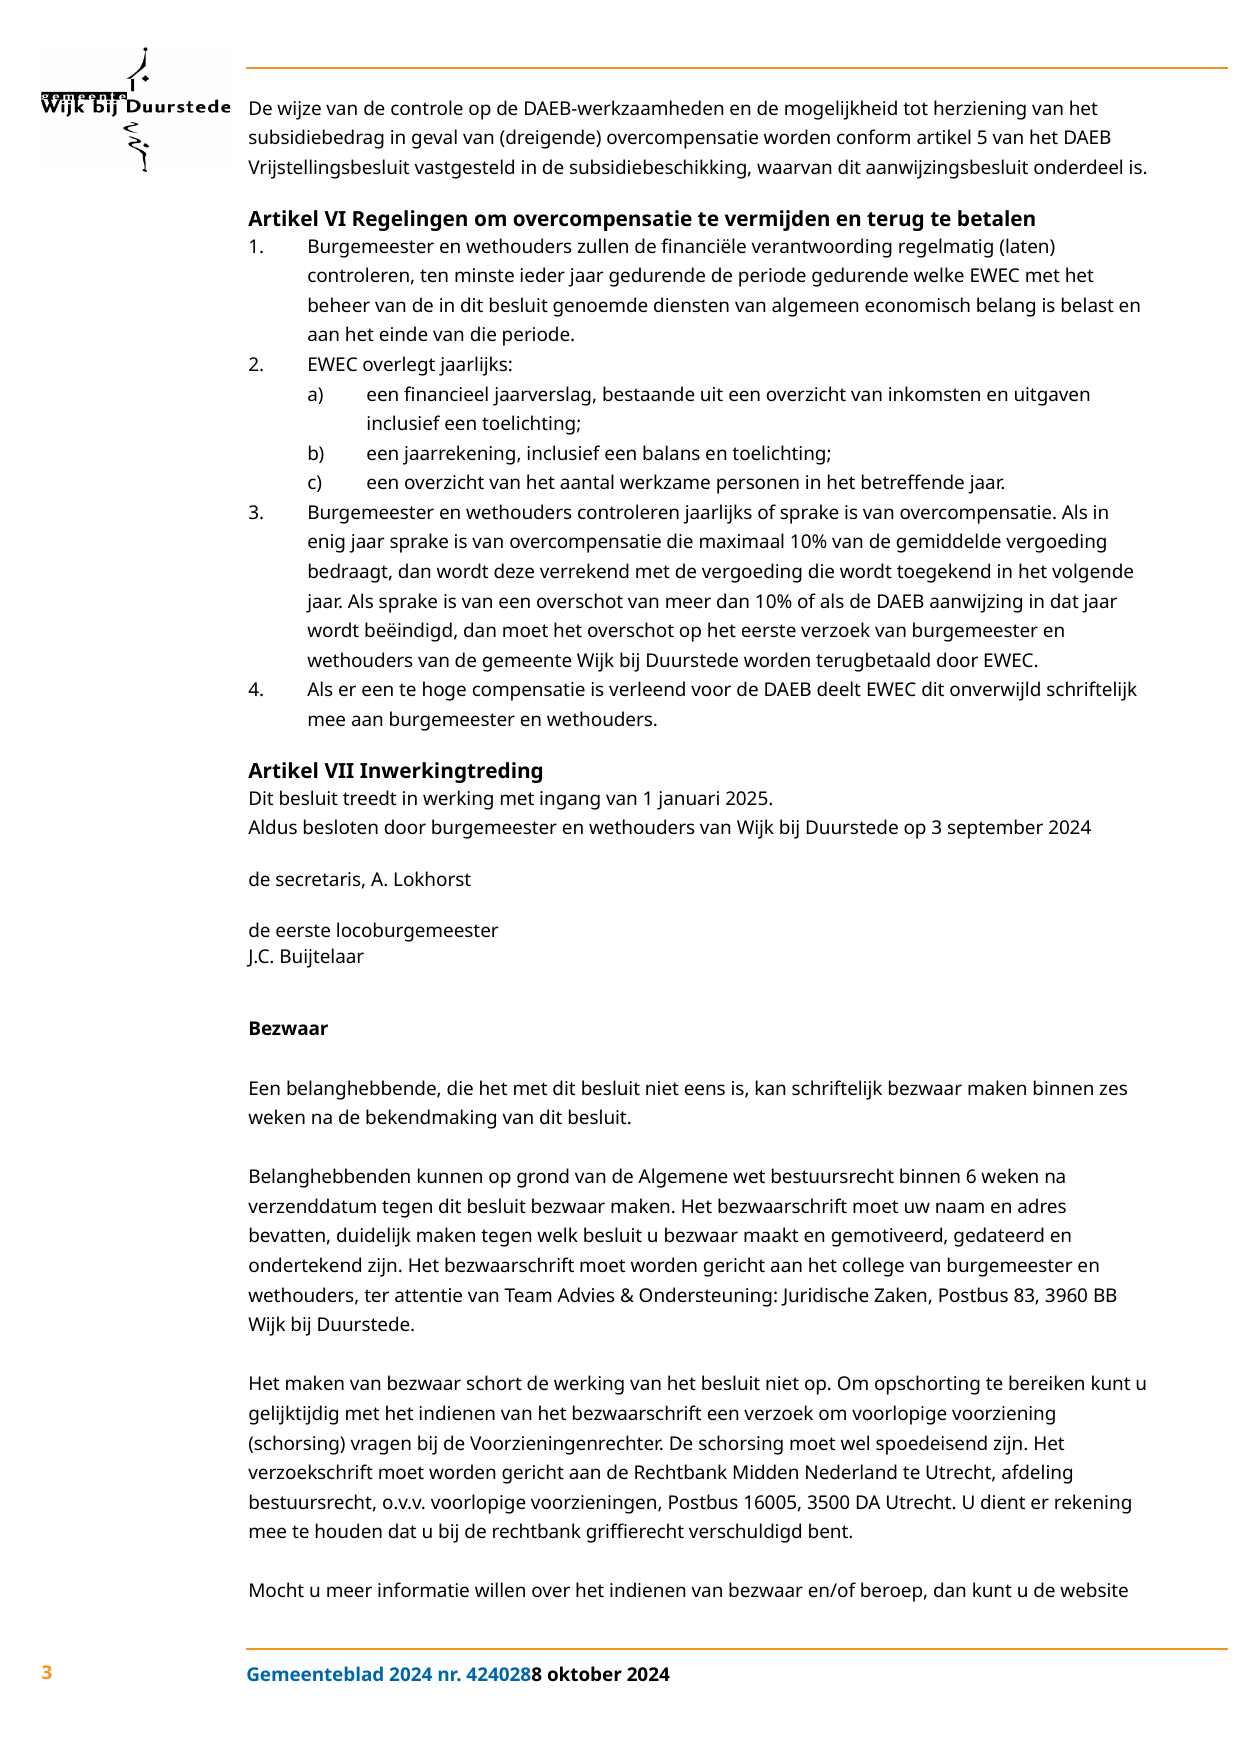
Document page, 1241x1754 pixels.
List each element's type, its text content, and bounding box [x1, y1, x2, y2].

picture [41, 47, 231, 172]
text Het maken van bezwaar schort de werking van het besluit niet op. Om opschorting te bereiken kunt u gelijktijdig met het indienen van het bezwaarschrift een verzoek om voorlopige voorziening (schorsing) vragen bij de Voorzieningenrechter. De schorsing moet wel spoedeisend zijn. Het verzoekschrift moet worden gericht aan de Rechtbank Midden Nederland te Utrecht, afdeling bestuursrecht, o.v.v. voorlopige voorzieningen, Postbus 16005, 3500 DA Utrecht. U dient er rekening mee te houden dat u bij de rechtbank griffierecht verschuldigd bent. [248, 1371, 1152, 1544]
text Een belanghebbende, die het met dit besluit niet eens is, kan schriftelijk bezwaar maken binnen zes weken na de bekendmaking van dit besluit. [248, 1075, 1152, 1130]
list een financieel jaarverslag, bestaande uit een overzicht van inkomsten en uitgaven inclusief een toelichting; [307, 381, 1152, 436]
text Aldus besloten door burgemeester en wethouders van Wijk bij Duurstede op 3 september 2024 [248, 814, 1152, 840]
list Burgemeester en wethouders controleren jaarlijks of sprake is van overcompensatie. Als in enig jaar sprake is van overcompensatie die maximaal 10% van de gemiddelde vergoeding bedraagt, dan wordt deze verrekend met de vergoeding die wordt toegekend in het volgende jaar. Als sprake is van een overschot van meer dan 10% of als de DAEB aanwijzing in dat jaar wordt beëindigd, dan moet het overschot op het eerste verzoek van burgemeester en wethouders van de gemeente Wijk bij Duurstede worden terugbetaald door EWEC. [248, 499, 1152, 673]
text J.C. Buijtelaar [248, 943, 1152, 969]
text de eerste locoburgemeester [248, 917, 1152, 943]
list een overzicht van het aantal werkzame personen in het betreffende jaar. [307, 469, 1152, 495]
list een jaarrekening, inclusief een balans en toelichting; [307, 440, 1152, 466]
list EWEC overlegt jaarlijks: [248, 351, 1152, 377]
text Artikel VI Regelingen om overcompensatie te vermijden en terug te betalen [248, 204, 1152, 233]
text De wijze van de controle op de DAEB-werkzaamheden en de mogelijkheid tot herziening van het subsidiebedrag in geval van (dreigende) overcompensatie worden conform artikel 5 van het DAEB Vrijstellingsbesluit vastgesteld in de subsidiebeschikking, waarvan dit aanwijzingsbesluit onderdeel is. [248, 95, 1152, 180]
text Belanghebbenden kunnen op grond van de Algemene wet bestuursrecht binnen 6 weken na verzenddatum tegen dit besluit bezwaar maken. Het bezwaarschrift moet uw naam en adres bevatten, duidelijk maken tegen welk besluit u bezwaar maakt en gemotiveerd, gedateerd en ondertekend zijn. Het bezwaarschrift moet worden gericht aan het college van burgemeester en wethouders, ter attentie van Team Advies & Ondersteuning: Juridische Zaken, Postbus 83, 3960 BB Wijk bij Duurstede. [248, 1163, 1152, 1337]
text Mocht u meer informatie willen over het indienen van bezwaar en/of beroep, dan kunt u de website [248, 1578, 1152, 1603]
text Dit besluit treedt in werking met ingang van 1 januari 2025. [248, 785, 1152, 811]
text Bezwaar [248, 1016, 1152, 1041]
text Artikel VII Inwerkingtreding [248, 757, 1152, 785]
text de secretaris, A. Lokhorst [248, 866, 1152, 892]
list Burgemeester en wethouders zullen de financiële verantwoording regelmatig (laten) controleren, ten minste ieder jaar gedurende de periode gedurende welke EWEC met het beheer van de in dit besluit genoemde diensten van algemeen economisch belang is belast en aan het einde van die periode. [248, 233, 1152, 347]
list Als er een te hoge compensatie is verleend voor de DAEB deelt EWEC dit onverwijld schriftelijk mee aan burgemeester en wethouders. [248, 677, 1152, 732]
